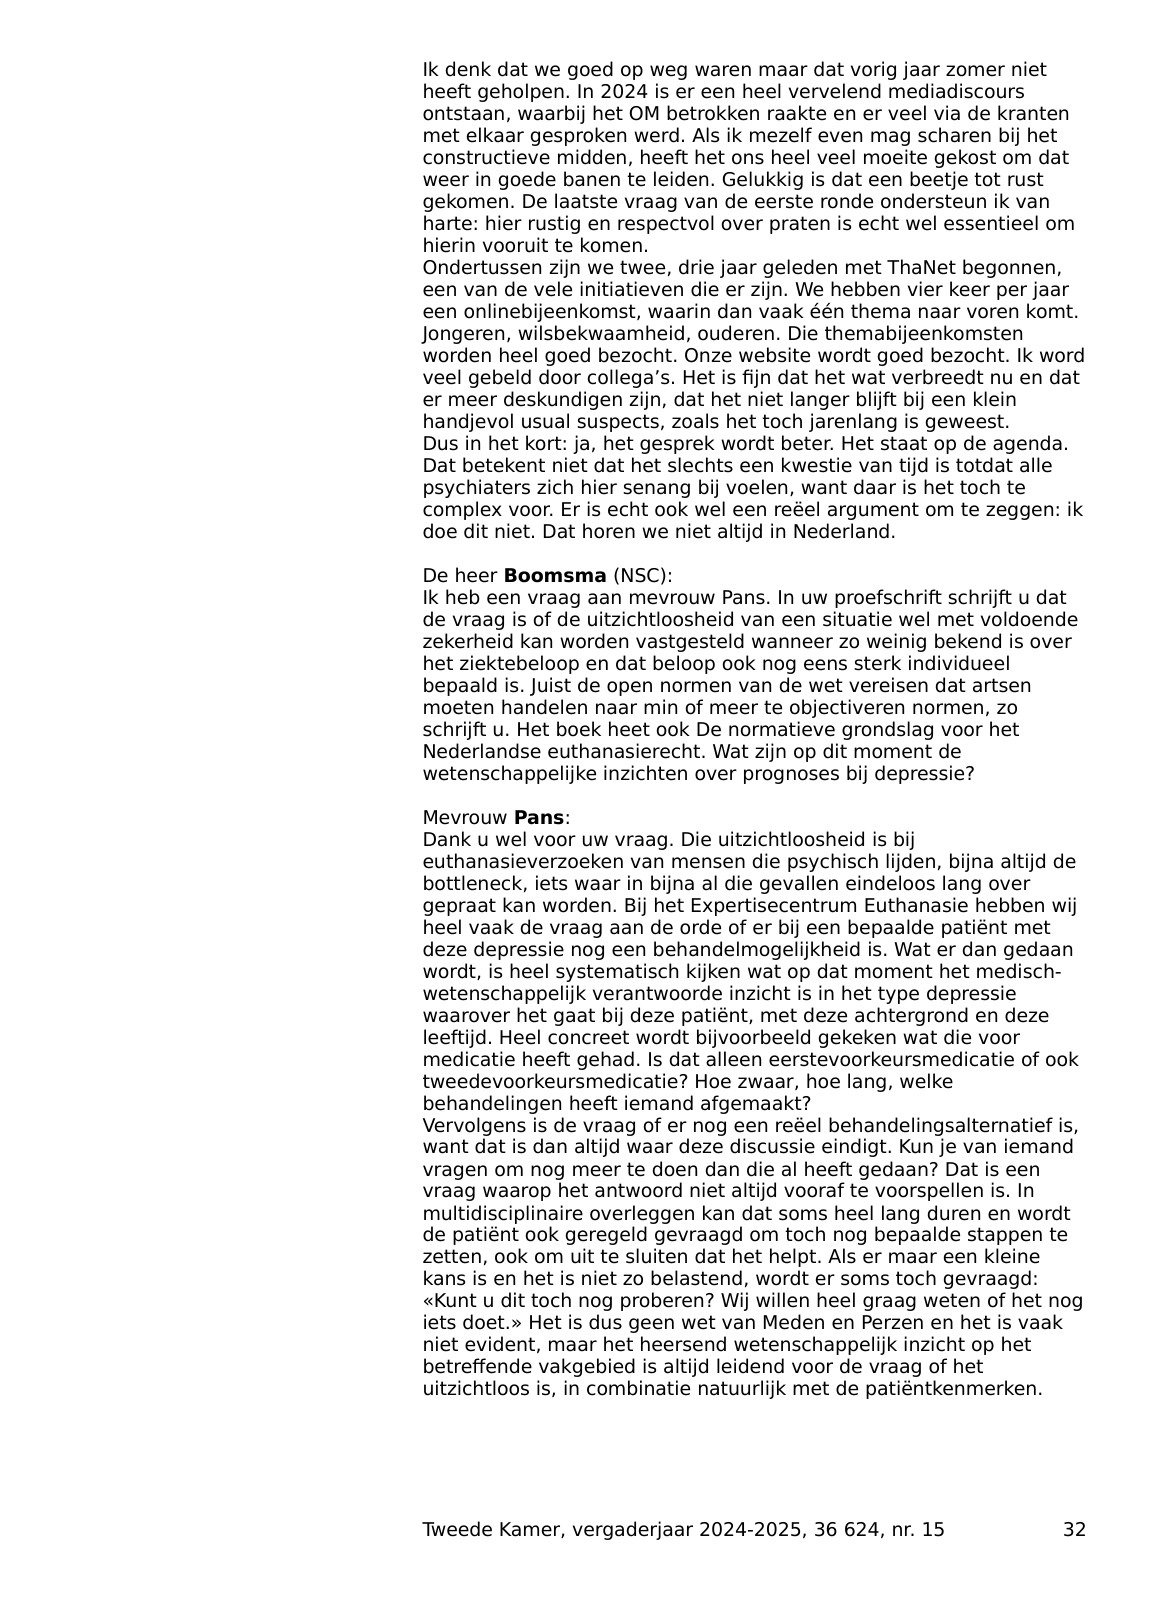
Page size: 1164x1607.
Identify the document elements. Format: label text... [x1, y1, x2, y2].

text De heer Boomsma (NSC): [422, 565, 1087, 587]
text Dus in het kort: ja, het gesprek wordt beter. Het staat op de agenda. Dat betekent niet dat het slechts een kwestie van tijd is totdat alle psychiaters zich hier senang bij voelen, want daar is het toch te complex voor. Er is echt ook wel een reëel argument om te zeggen: ik doe dit niet. Dat horen we niet altijd in Nederland. [422, 433, 1087, 543]
text Mevrouw Pans: [422, 807, 1087, 829]
text Ik denk dat we goed op weg waren maar dat vorig jaar zomer niet heeft geholpen. In 2024 is er een heel vervelend mediadiscours ontstaan, waarbij het OM betrokken raakte en er veel via de kranten met elkaar gesproken werd. Als ik mezelf even mag scharen bij het constructieve midden, heeft het ons heel veel moeite gekost om dat weer in goede banen te leiden. Gelukkig is dat een beetje tot rust gekomen. De laatste vraag van de eerste ronde ondersteun ik van harte: hier rustig en respectvol over praten is echt wel essentieel om hierin vooruit te komen. [422, 59, 1087, 257]
text Ondertussen zijn we twee, drie jaar geleden met ThaNet begonnen, een van de vele initiatieven die er zijn. We hebben vier keer per jaar een onlinebijeenkomst, waarin dan vaak één thema naar voren komt. Jongeren, wilsbekwaamheid, ouderen. Die themabijeenkomsten worden heel goed bezocht. Onze website wordt goed bezocht. Ik word veel gebeld door collega’s. Het is fijn dat het wat verbreedt nu en dat er meer deskundigen zijn, dat het niet langer blijft bij een klein handjevol usual suspects, zoals het toch jarenlang is geweest. [422, 257, 1087, 433]
text Vervolgens is de vraag of er nog een reëel behandelingsalternatief is, want dat is dan altijd waar deze discussie eindigt. Kun je van iemand vragen om nog meer te doen dan die al heeft gedaan? Dat is een vraag waarop het antwoord niet altijd vooraf te voorspellen is. In multidisciplinaire overleggen kan dat soms heel lang duren en wordt de patiënt ook geregeld gevraagd om toch nog bepaalde stappen te zetten, ook om uit te sluiten dat het helpt. Als er maar een kleine kans is en het is niet zo belastend, wordt er soms toch gevraagd: «Kunt u dit toch nog proberen? Wij willen heel graag weten of het nog iets doet.» Het is dus geen wet van Meden en Perzen en het is vaak niet evident, maar het heersend wetenschappelijk inzicht op het betreffende vakgebied is altijd leidend voor de vraag of het uitzichtloos is, in combinatie natuurlijk met de patiëntkenmerken. [422, 1114, 1087, 1400]
text Dank u wel voor uw vraag. Die uitzichtloosheid is bij euthanasieverzoeken van mensen die psychisch lijden, bijna altijd de bottleneck, iets waar in bijna al die gevallen eindeloos lang over gepraat kan worden. Bij het Expertisecentrum Euthanasie hebben wij heel vaak de vraag aan de orde of er bij een bepaalde patiënt met deze depressie nog een behandelmogelijkheid is. Wat er dan gedaan wordt, is heel systematisch kijken wat op dat moment het medisch-wetenschappelijk verantwoorde inzicht is in het type depressie waarover het gaat bij deze patiënt, met deze achtergrond en deze leeftijd. Heel concreet wordt bijvoorbeeld gekeken wat die voor medicatie heeft gehad. Is dat alleen eerstevoorkeursmedicatie of ook tweedevoorkeursmedicatie? Hoe zwaar, hoe lang, welke behandelingen heeft iemand afgemaakt? [422, 829, 1087, 1114]
text Ik heb een vraag aan mevrouw Pans. In uw proefschrift schrijft u dat de vraag is of de uitzichtloosheid van een situatie wel met voldoende zekerheid kan worden vastgesteld wanneer zo weinig bekend is over het ziektebeloop en dat beloop ook nog eens sterk individueel bepaald is. Juist de open normen van de wet vereisen dat artsen moeten handelen naar min of meer te objectiveren normen, zo schrijft u. Het boek heet ook De normatieve grondslag voor het Nederlandse euthanasierecht. Wat zijn op dit moment de wetenschappelijke inzichten over prognoses bij depressie? [422, 587, 1087, 784]
